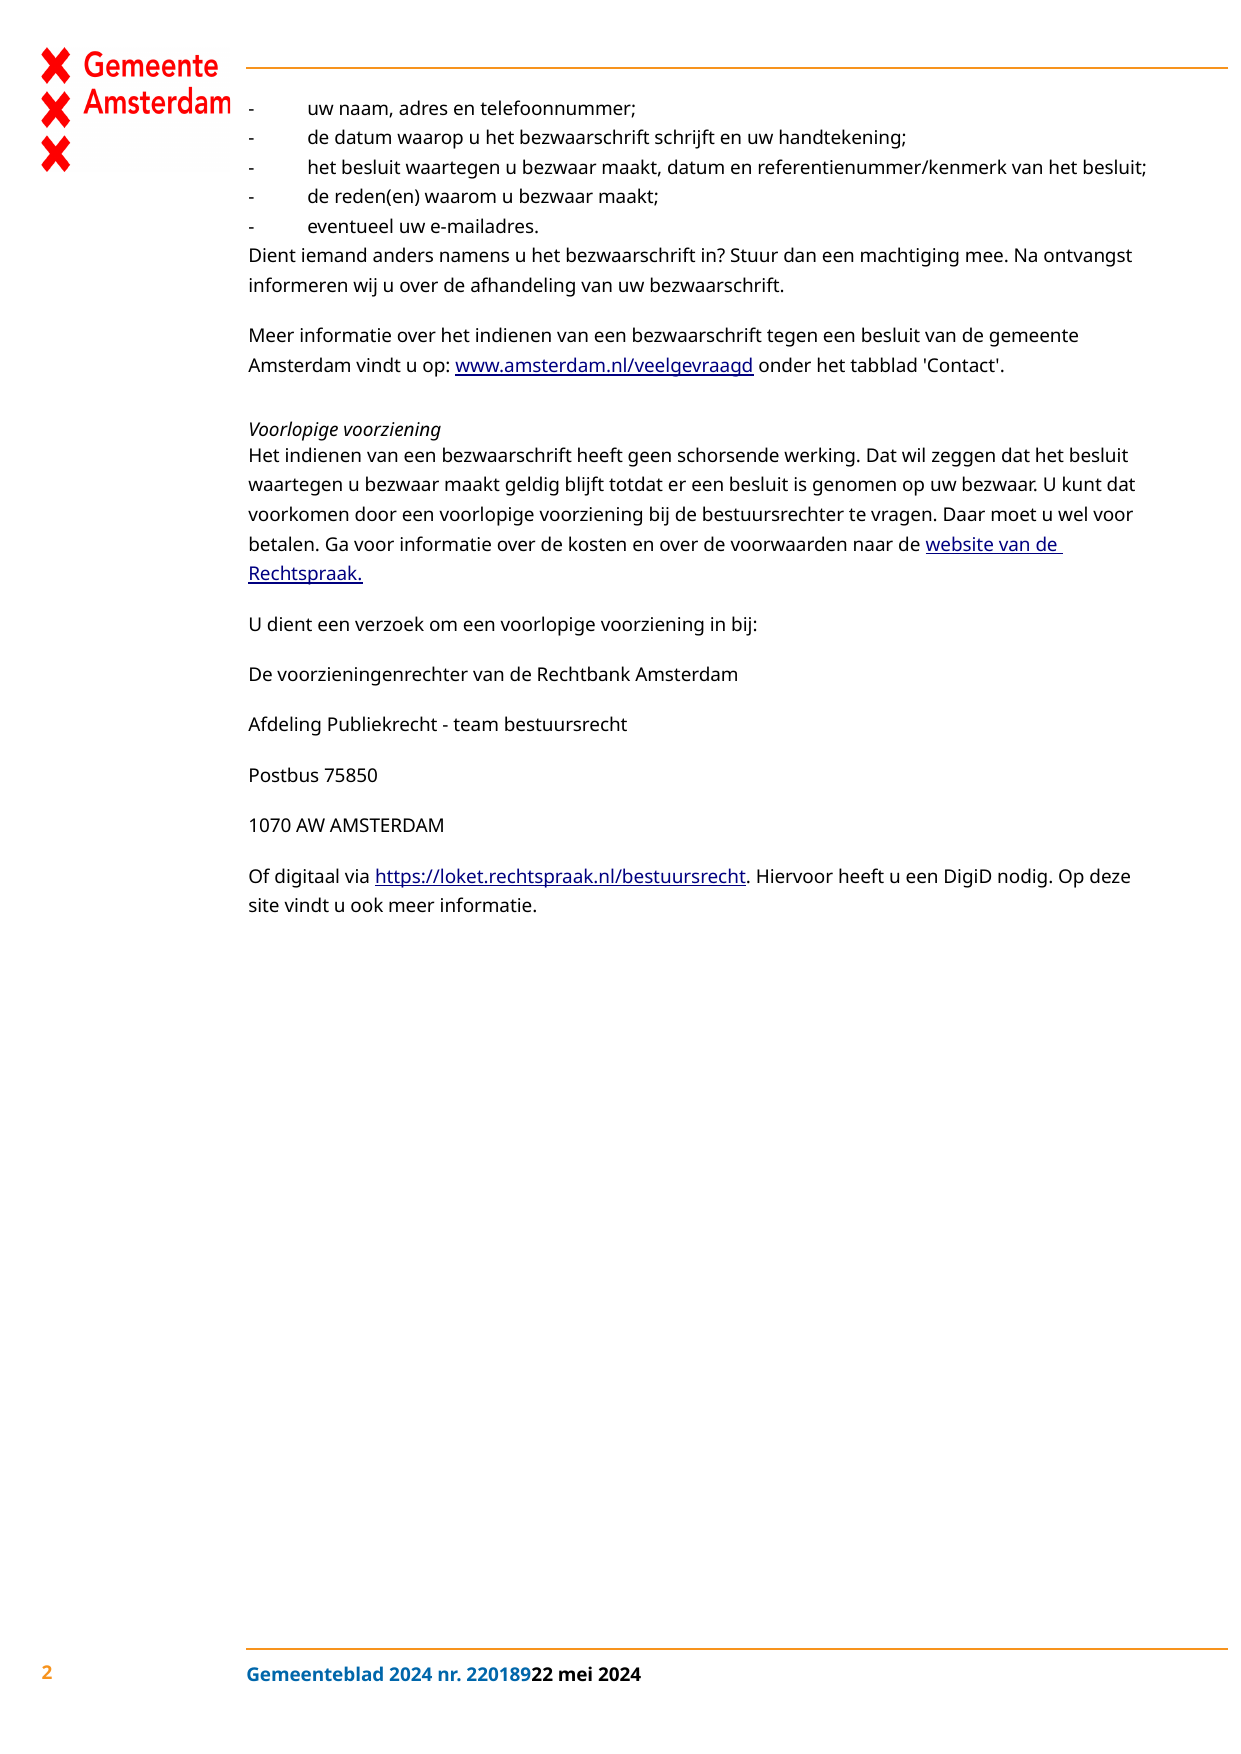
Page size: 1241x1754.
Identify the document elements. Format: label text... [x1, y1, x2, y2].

text U dient een verzoek om een voorlopige voorziening in bij: [248, 611, 1152, 636]
text Of digitaal via https://loket.rechtspraak.nl/bestuursrecht. Hiervoor heeft u een DigiD nodig. Op deze site vindt u ook meer informatie. [248, 863, 1152, 918]
text 1070 AW AMSTERDAM [248, 812, 1152, 838]
picture [41, 47, 231, 172]
list eventueel uw e-mailadres. [248, 213, 1152, 239]
text Het indienen van een bezwaarschrift heeft geen schorsende werking. Dat wil zeggen dat het besluit waartegen u bezwaar maakt geldig blijft totdat er een besluit is genomen op uw bezwaar. U kunt dat voorkomen door een voorlopige voorziening bij de bestuursrechter te vragen. Daar moet u wel voor betalen. Ga voor informatie over de kosten en over de voorwaarden naar de website van de Rechtspraak. [248, 442, 1152, 586]
list uw naam, adres en telefoonnummer; [248, 95, 1152, 121]
list de reden(en) waarom u bezwaar maakt; [248, 183, 1152, 209]
text Postbus 75850 [248, 762, 1152, 788]
text Dient iemand anders namens u het bezwaarschrift in? Stuur dan een machtiging mee. Na ontvangst informeren wij u over de afhandeling van uw bezwaarschrift. [248, 243, 1152, 298]
text Meer informatie over het indienen van een bezwaarschrift tegen een besluit van de gemeente Amsterdam vindt u op: www.amsterdam.nl/veelgevraagd onder het tabblad 'Contact'. [248, 323, 1152, 378]
text Afdeling Publiekrecht - team bestuursrecht [248, 712, 1152, 737]
text Voorlopige voorziening [248, 416, 1152, 442]
list het besluit waartegen u bezwaar maakt, datum en referentienummer/kenmerk van het besluit; [248, 154, 1152, 180]
list de datum waarop u het bezwaarschrift schrijft en uw handtekening; [248, 124, 1152, 150]
text De voorzieningenrechter van de Rechtbank Amsterdam [248, 661, 1152, 687]
